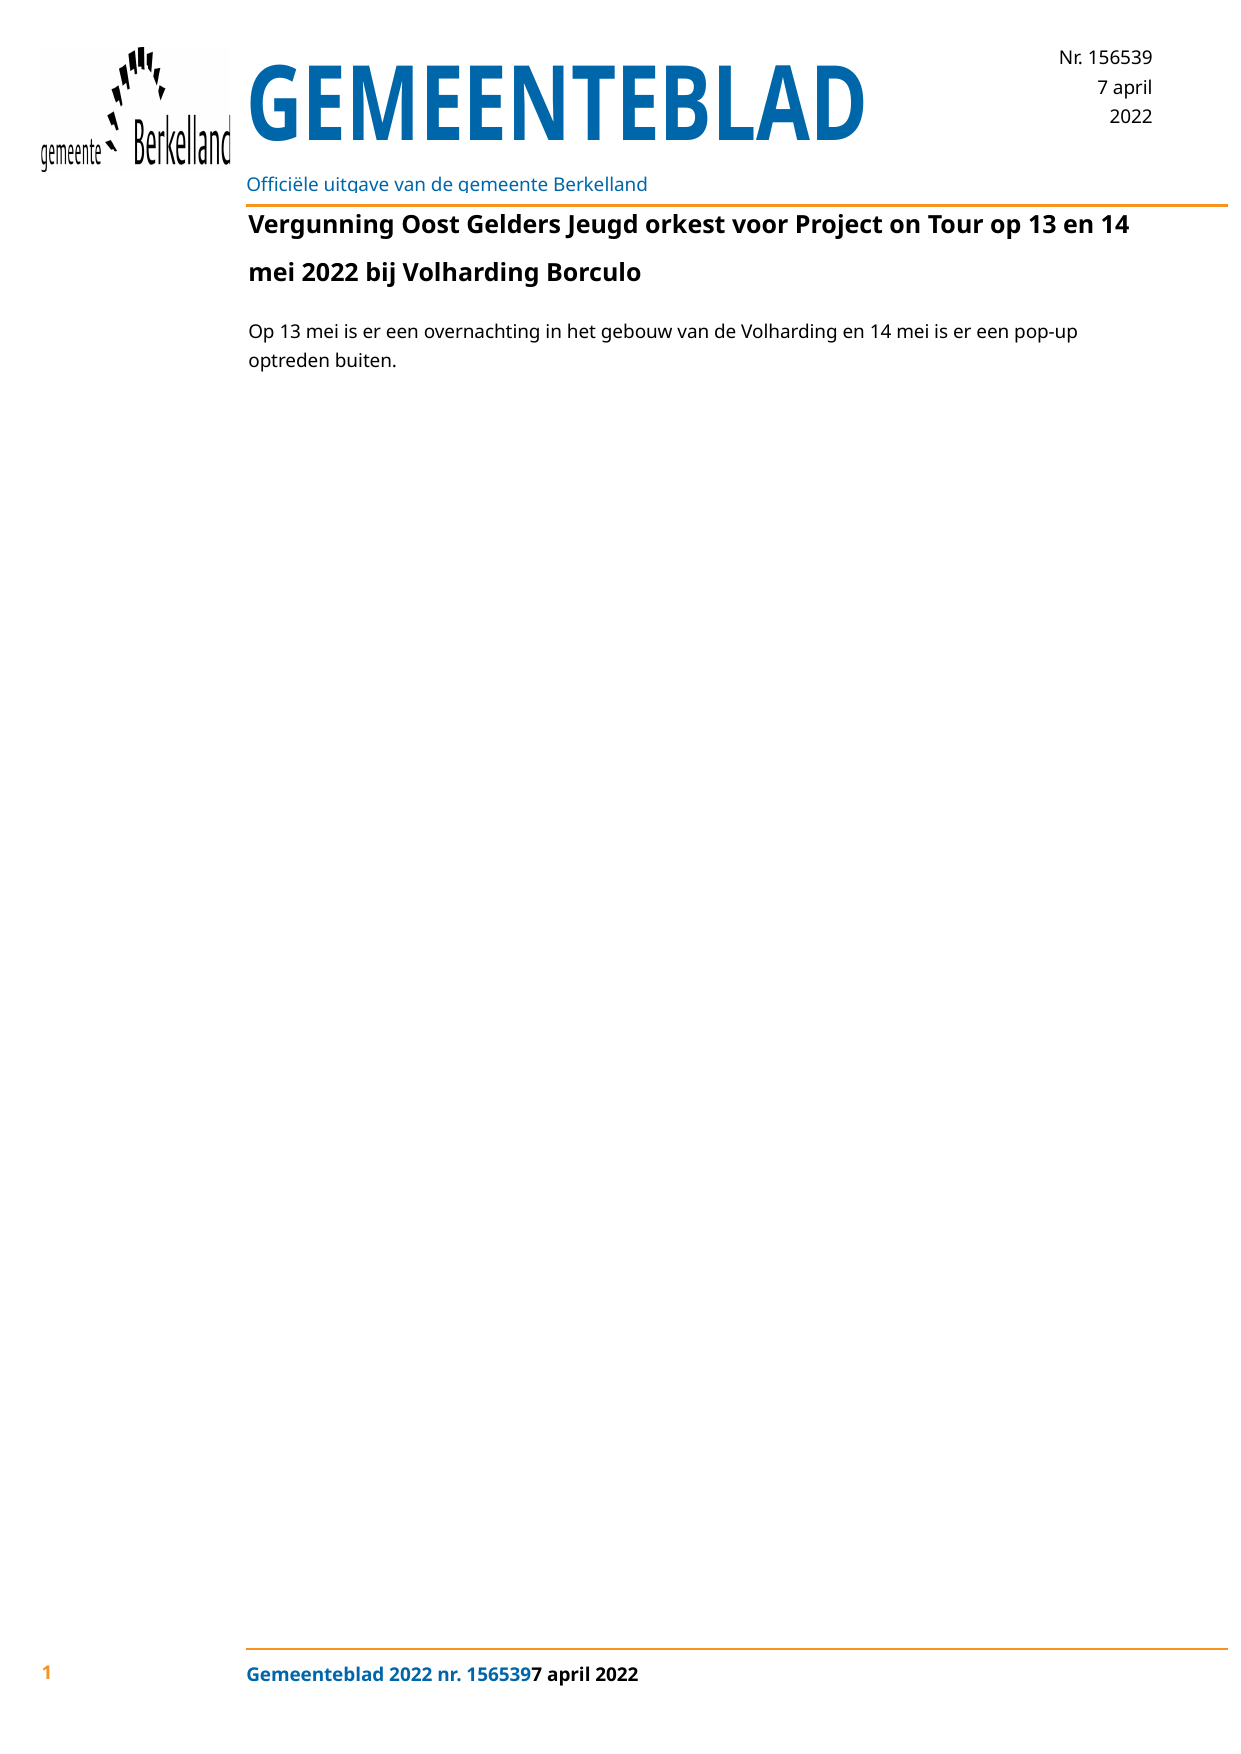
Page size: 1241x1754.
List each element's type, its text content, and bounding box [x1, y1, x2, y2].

text Vergunning Oost Gelders Jeugd orkest voor Project on Tour op 13 en 14 mei 2022 bij Volharding Borculo [248, 207, 1152, 288]
picture [41, 47, 231, 172]
text Op 13 mei is er een overnachting in het gebouw van de Volharding en 14 mei is er een pop-up optreden buiten. [248, 318, 1152, 373]
